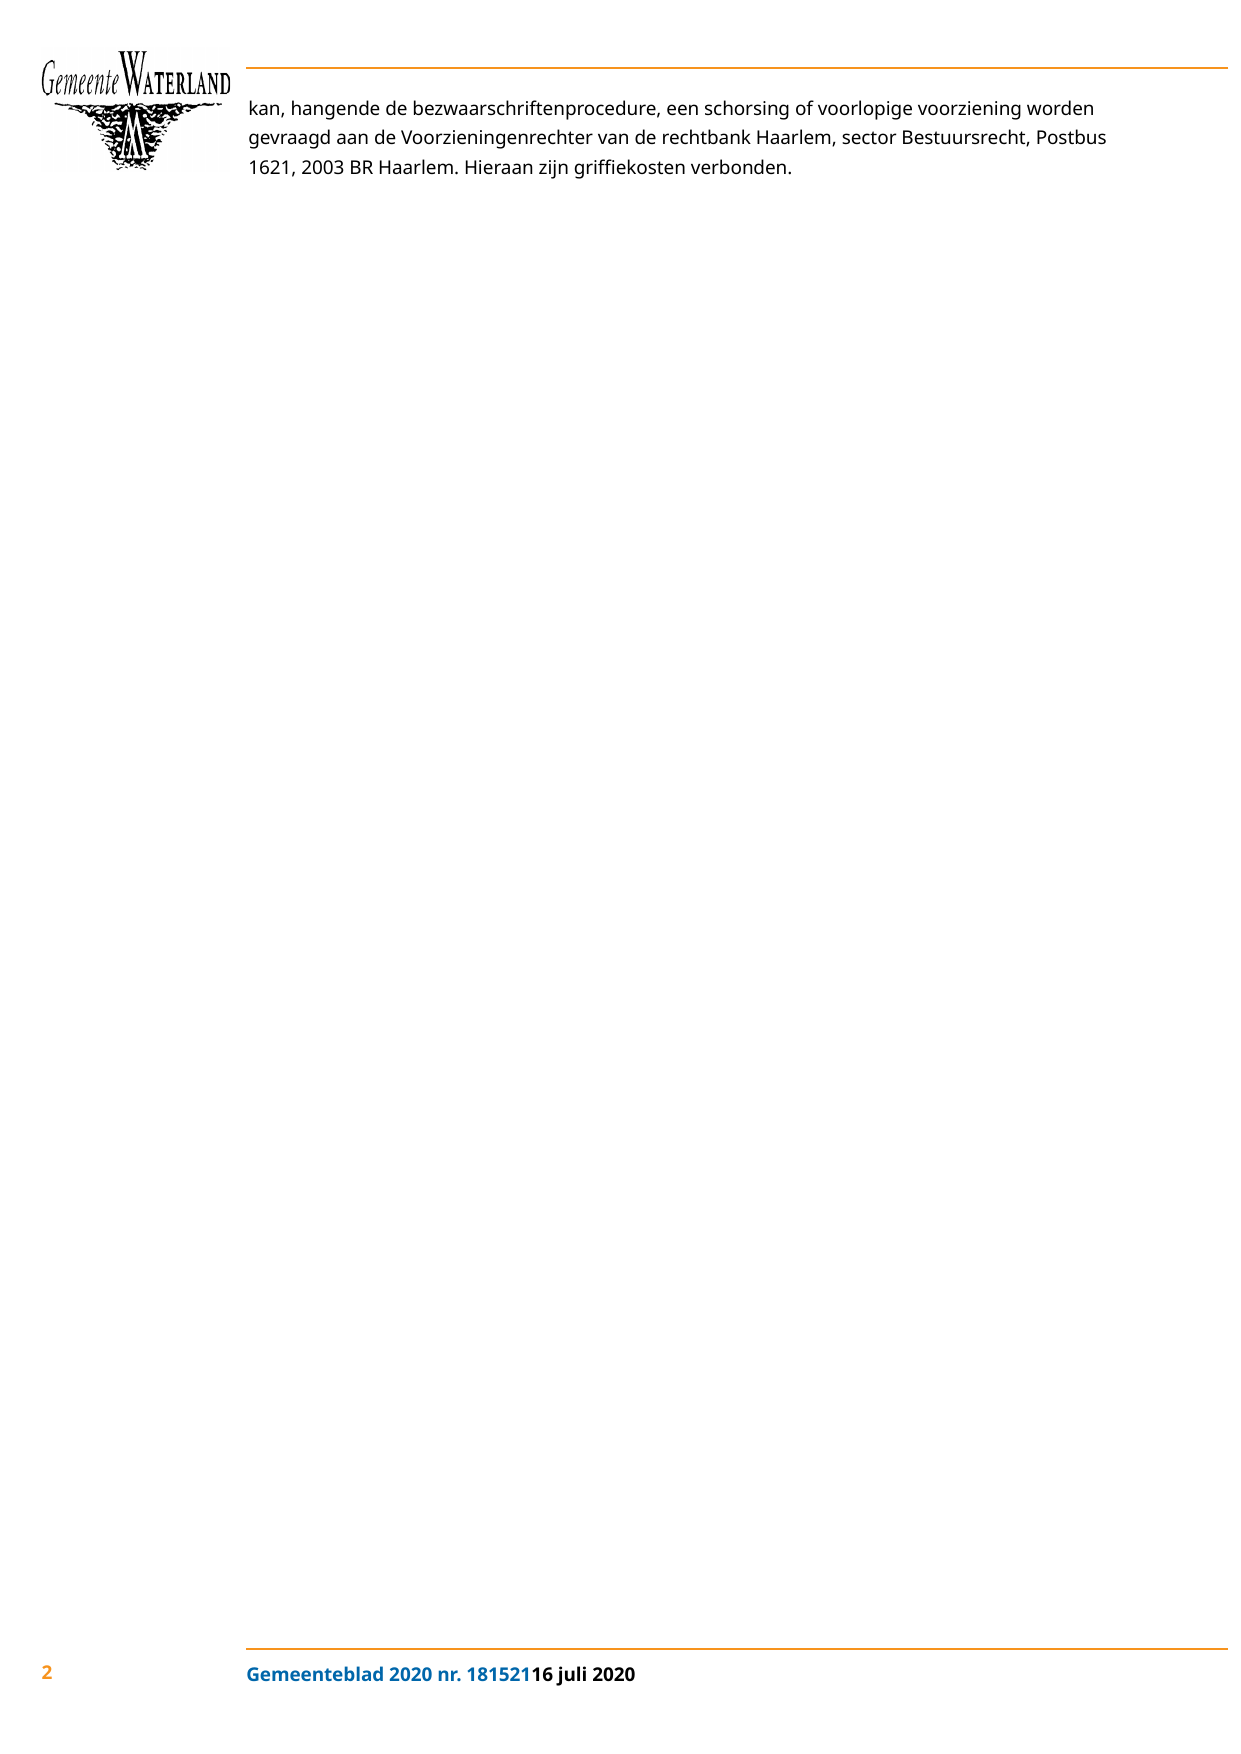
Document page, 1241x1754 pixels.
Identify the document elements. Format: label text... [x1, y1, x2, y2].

picture [41, 47, 231, 172]
text kan, hangende de bezwaarschriftenprocedure, een schorsing of voorlopige voorziening worden gevraagd aan de Voorzieningenrechter van de rechtbank Haarlem, sector Bestuursrecht, Postbus 1621, 2003 BR Haarlem. Hieraan zijn griffiekosten verbonden. [248, 95, 1152, 180]
